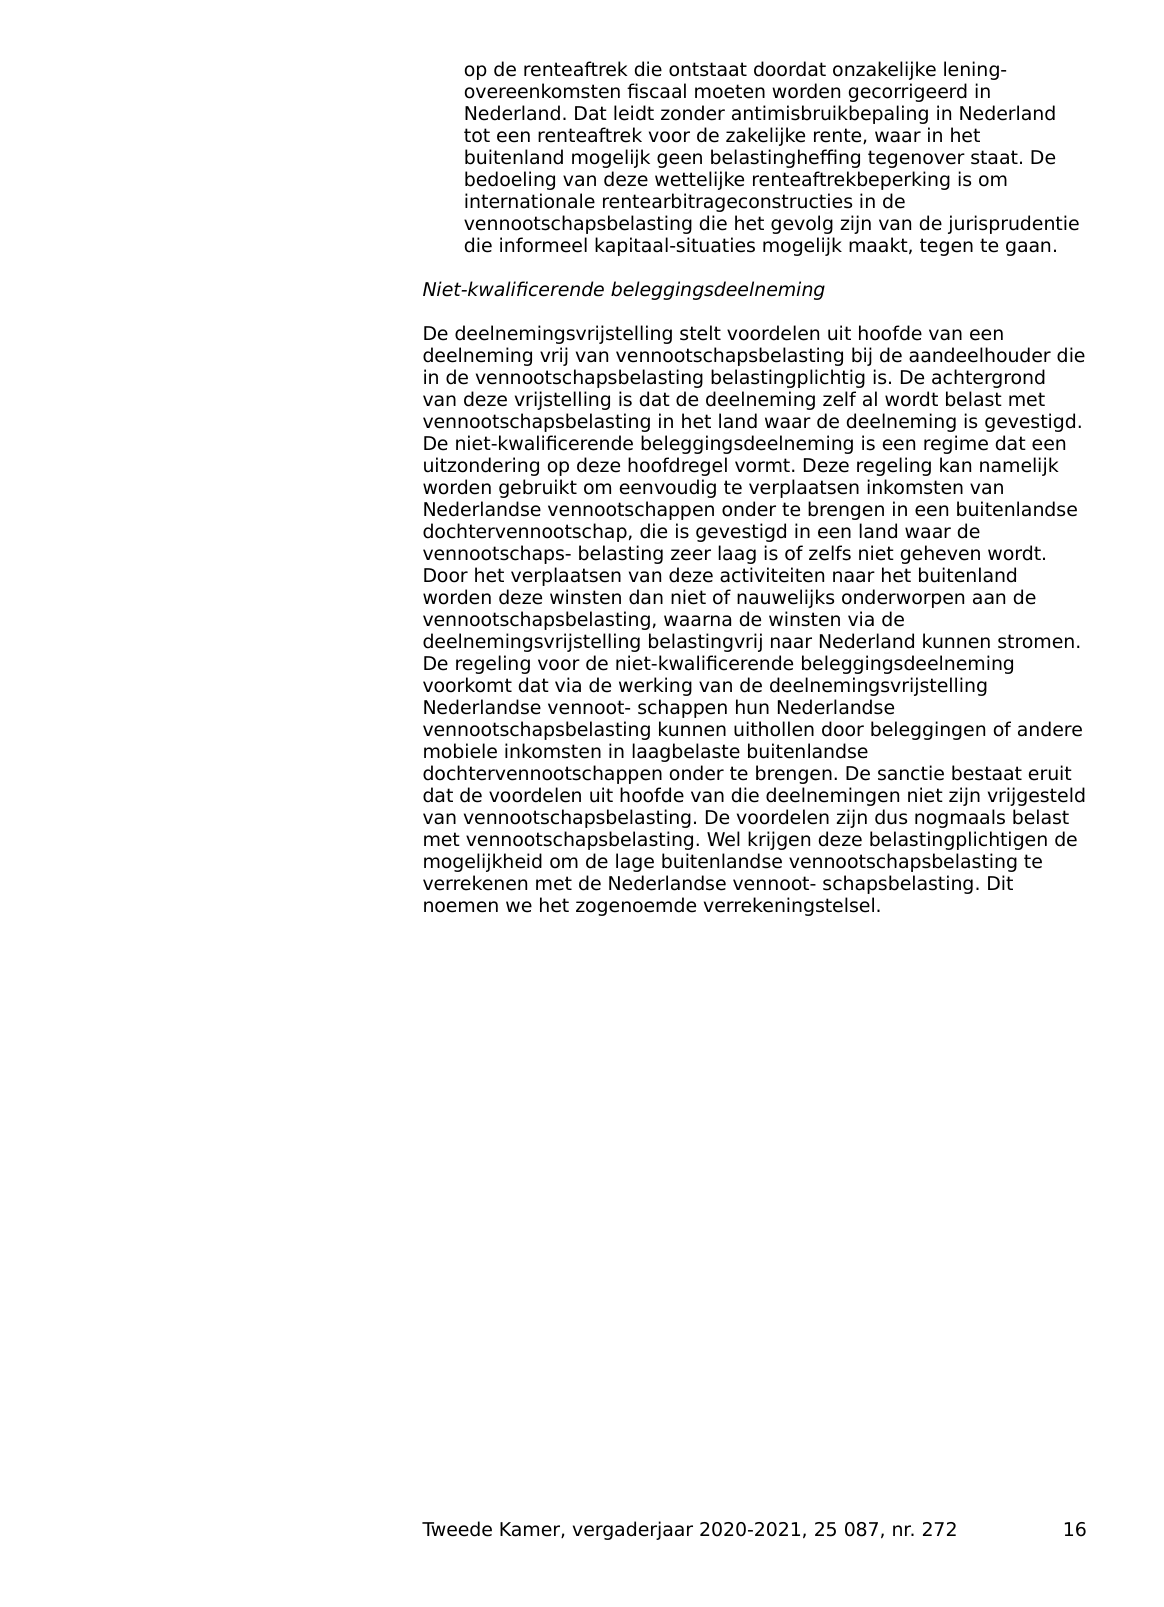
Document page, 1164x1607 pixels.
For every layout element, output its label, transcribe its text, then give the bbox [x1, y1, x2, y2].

subtitle Niet-kwalificerende beleggingsdeelneming [422, 279, 1087, 301]
text op de renteaftrek die ontstaat doordat onzakelijke lening- overeenkomsten fiscaal moeten worden gecorrigeerd in Nederland. Dat leidt zonder antimisbruikbepaling in Nederland tot een renteaftrek voor de zakelijke rente, waar in het buitenland mogelijk geen belastingheffing tegenover staat. De bedoeling van deze wettelijke renteaftrekbeperking is om internationale rentearbitrageconstructies in de vennootschapsbelasting die het gevolg zijn van de jurisprudentie die informeel kapitaal-situaties mogelijk maakt, tegen te gaan. [422, 59, 1087, 257]
text De deelnemingsvrijstelling stelt voordelen uit hoofde van een deelneming vrij van vennootschapsbelasting bij de aandeelhouder die in de vennootschapsbelasting belastingplichtig is. De achtergrond van deze vrijstelling is dat de deelneming zelf al wordt belast met vennootschapsbelasting in het land waar de deelneming is gevestigd. De niet-kwalificerende beleggingsdeelneming is een regime dat een uitzondering op deze hoofdregel vormt. Deze regeling kan namelijk worden gebruikt om eenvoudig te verplaatsen inkomsten van Nederlandse vennootschappen onder te brengen in een buitenlandse dochtervennootschap, die is gevestigd in een land waar de vennootschaps- belasting zeer laag is of zelfs niet geheven wordt. Door het verplaatsen van deze activiteiten naar het buitenland worden deze winsten dan niet of nauwelijks onderworpen aan de vennootschapsbelasting, waarna de winsten via de deelnemingsvrijstelling belastingvrij naar Nederland kunnen stromen. De regeling voor de niet-kwalificerende beleggingsdeelneming voorkomt dat via de werking van de deelnemingsvrijstelling Nederlandse vennoot- schappen hun Nederlandse vennootschapsbelasting kunnen uithollen door beleggingen of andere mobiele inkomsten in laagbelaste buitenlandse dochtervennootschappen onder te brengen. De sanctie bestaat eruit dat de voordelen uit hoofde van die deelnemingen niet zijn vrijgesteld van vennootschapsbelasting. De voordelen zijn dus nogmaals belast met vennootschapsbelasting. Wel krijgen deze belastingplichtigen de mogelijkheid om de lage buitenlandse vennootschapsbelasting te verrekenen met de Nederlandse vennoot- schapsbelasting. Dit noemen we het zogenoemde verrekeningstelsel. [422, 323, 1087, 917]
